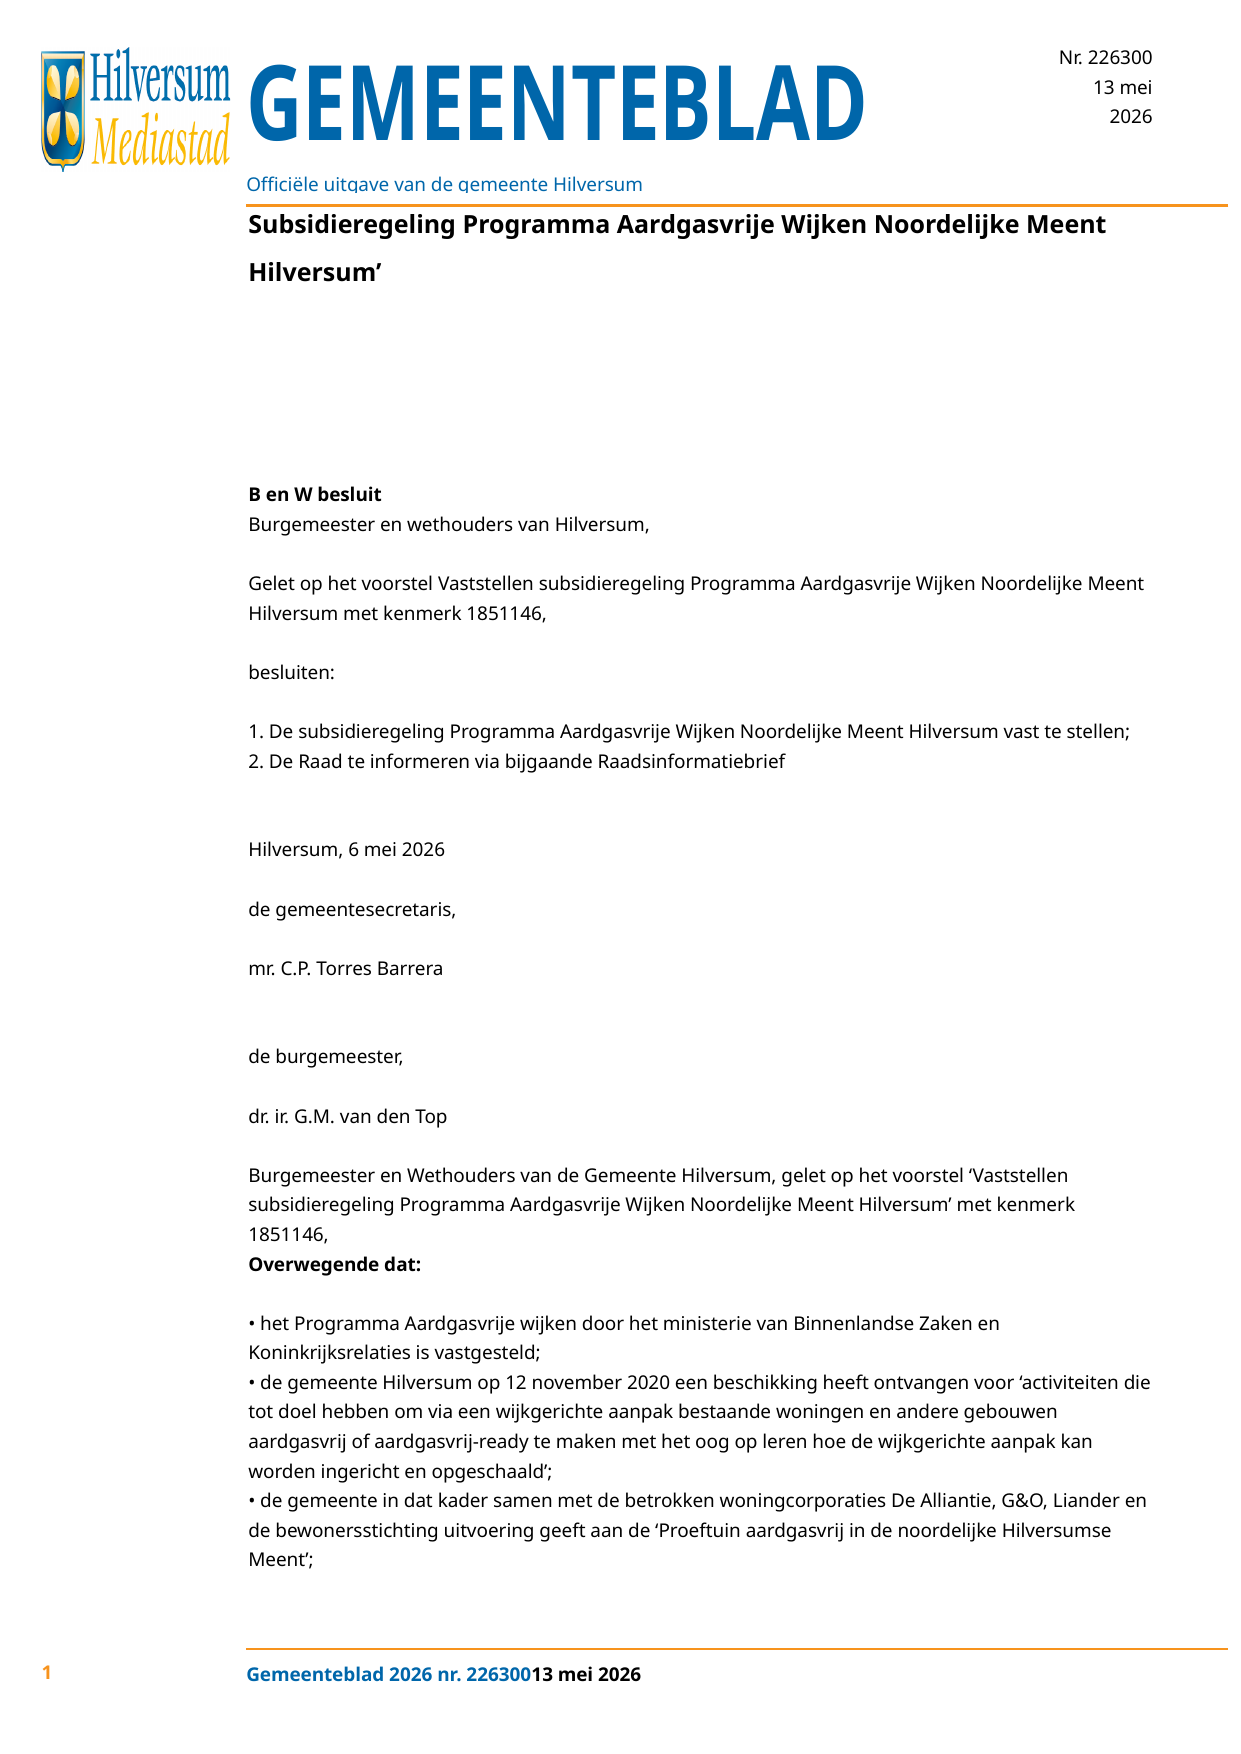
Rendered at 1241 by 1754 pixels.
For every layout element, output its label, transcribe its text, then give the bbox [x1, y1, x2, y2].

text de gemeentesecretaris, [248, 896, 1152, 922]
text de burgemeester, [248, 1044, 1152, 1069]
text Hilversum, 6 mei 2026 [248, 837, 1152, 862]
text mr. C.P. Torres Barrera [248, 955, 1152, 981]
text B en W besluit [248, 482, 1152, 507]
text besluiten: [248, 659, 1152, 685]
text 2. De Raad te informeren via bijgaande Raadsinformatiebrief [248, 748, 1152, 774]
text Burgemeester en wethouders van Hilversum, [248, 511, 1152, 537]
text Overwegende dat: [248, 1251, 1152, 1277]
text • het Programma Aardgasvrije wijken door het ministerie van Binnenlandse Zaken en Koninkrijksrelaties is vastgesteld; [248, 1310, 1152, 1365]
text • de gemeente Hilversum op 12 november 2020 een beschikking heeft ontvangen voor ‘activiteiten die tot doel hebben om via een wijkgerichte aanpak bestaande woningen en andere gebouwen aardgasvrij of aardgasvrij-ready te maken met het oog op leren hoe de wijkgerichte aanpak kan worden ingericht en opgeschaald’; [248, 1369, 1152, 1484]
picture [41, 47, 231, 172]
text Subsidieregeling Programma Aardgasvrije Wijken Noordelijke Meent Hilversum’ [248, 207, 1152, 288]
text • de gemeente in dat kader samen met de betrokken woningcorporaties De Alliantie, G&O, Liander en de bewonersstichting uitvoering geeft aan de ‘Proeftuin aardgasvrij in de noordelijke Hilversumse Meent’; [248, 1487, 1152, 1572]
text Burgemeester en Wethouders van de Gemeente Hilversum, gelet op het voorstel ‘Vaststellen subsidieregeling Programma Aardgasvrije Wijken Noordelijke Meent Hilversum’ met kenmerk 1851146, [248, 1162, 1152, 1247]
text Gelet op het voorstel Vaststellen subsidieregeling Programma Aardgasvrije Wijken Noordelijke Meent Hilversum met kenmerk 1851146, [248, 570, 1152, 626]
text 1. De subsidieregeling Programma Aardgasvrije Wijken Noordelijke Meent Hilversum vast te stellen; [248, 718, 1152, 744]
text dr. ir. G.M. van den Top [248, 1103, 1152, 1129]
